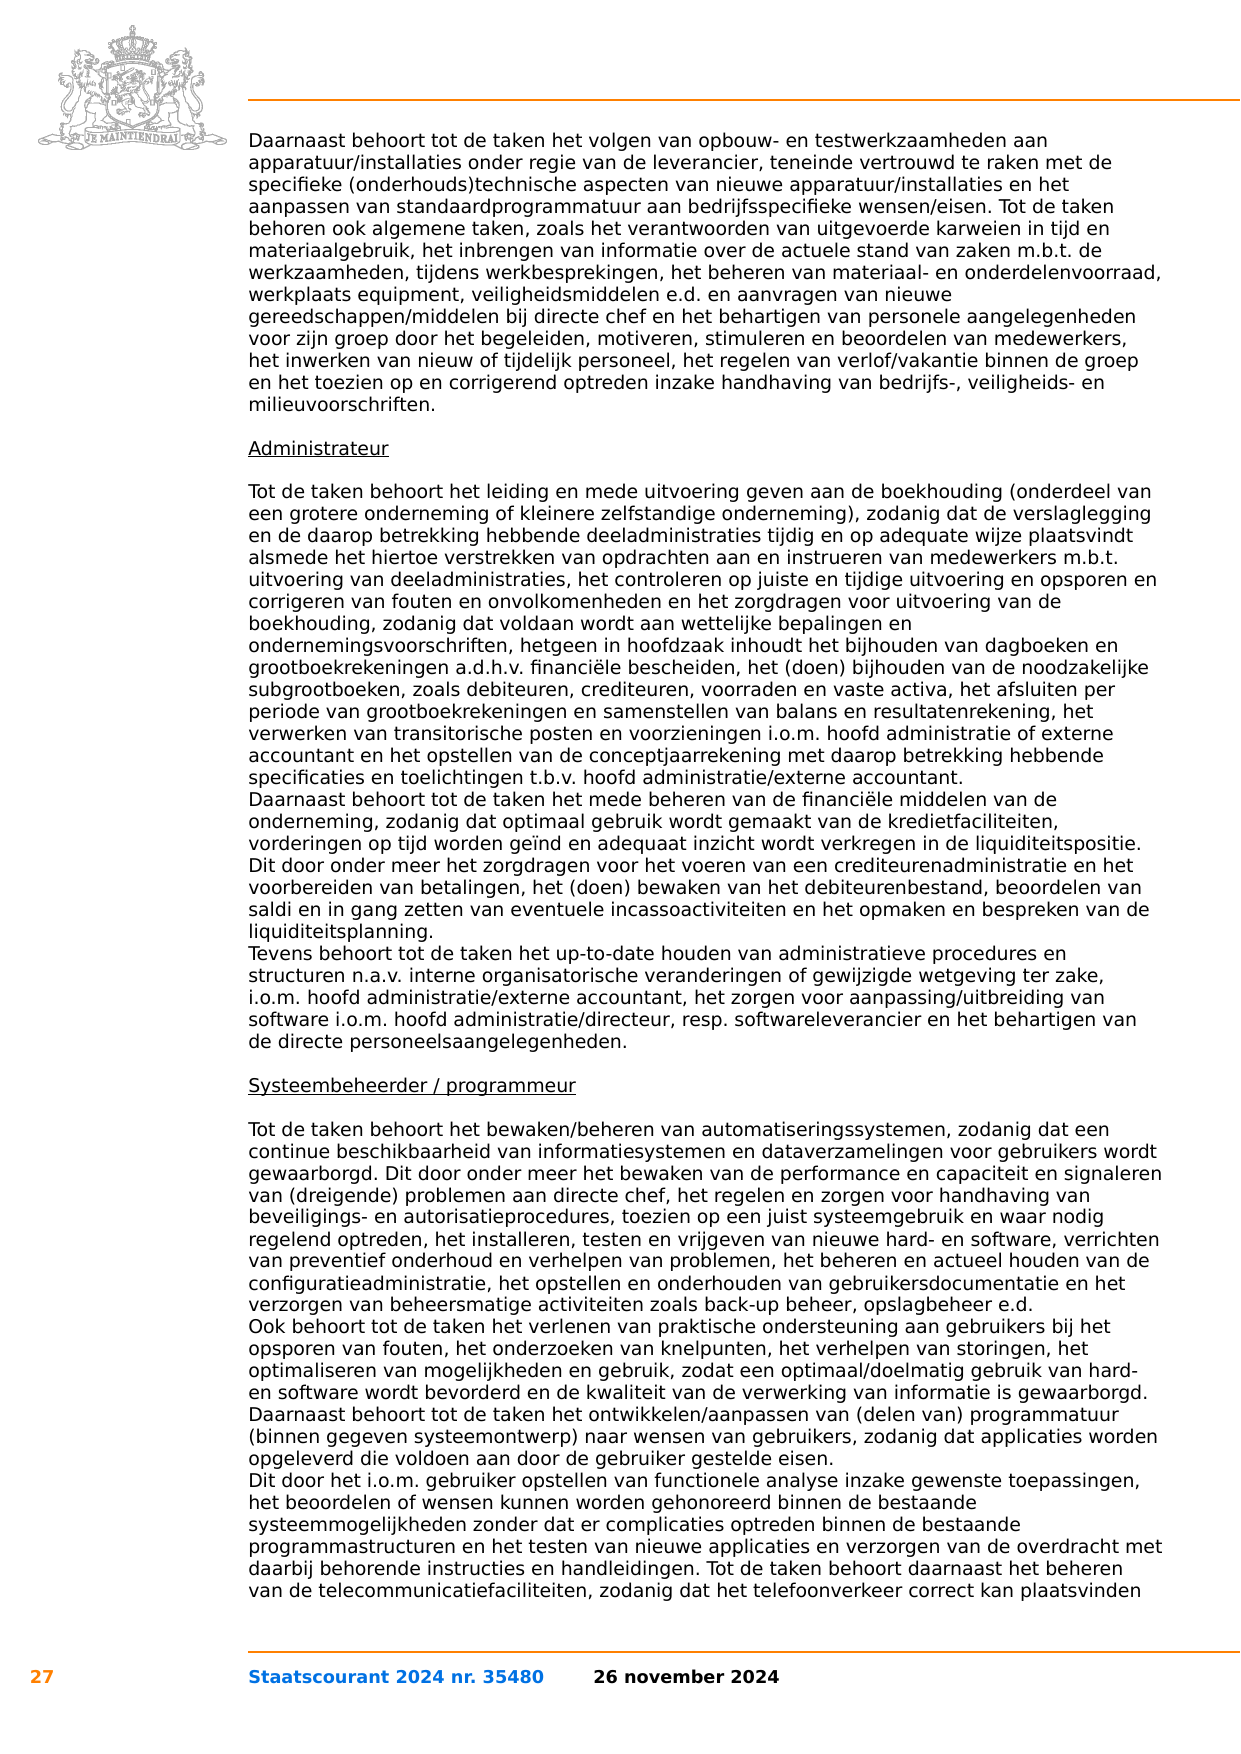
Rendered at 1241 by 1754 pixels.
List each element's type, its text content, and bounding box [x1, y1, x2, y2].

text Daarnaast behoort tot de taken het volgen van opbouw- en testwerkzaamheden aan apparatuur/installaties onder regie van de leverancier, teneinde vertrouwd te raken met de specifieke (onderhouds)technische aspecten van nieuwe apparatuur/installaties en het aanpassen van standaardprogrammatuur aan bedrijfsspecifieke wensen/eisen. Tot de taken behoren ook algemene taken, zoals het verantwoorden van uitgevoerde karweien in tijd en materiaalgebruik, het inbrengen van informatie over de actuele stand van zaken m.b.t. de werkzaamheden, tijdens werkbesprekingen, het beheren van materiaal- en onderdelenvoorraad, werkplaats equipment, veiligheidsmiddelen e.d. en aanvragen van nieuwe gereedschappen/middelen bij directe chef en het behartigen van personele aangelegenheden voor zijn groep door het begeleiden, motiveren, stimuleren en beoordelen van medewerkers, het inwerken van nieuw of tijdelijk personeel, het regelen van verlof/vakantie binnen de groep en het toezien op en corrigerend optreden inzake handhaving van bedrijfs-, veiligheids- en milieuvoorschriften. [248, 130, 1163, 416]
subtitle Systeembeheerder / programmeur [248, 1075, 1163, 1097]
text Tevens behoort tot de taken het up-to-date houden van administratieve procedures en structuren n.a.v. interne organisatorische veranderingen of gewijzigde wetgeving ter zake, i.o.m. hoofd administratie/externe accountant, het zorgen voor aanpassing/uitbreiding van software i.o.m. hoofd administratie/directeur, resp. softwareleverancier en het behartigen van de directe personeelsaangelegenheden. [248, 943, 1163, 1053]
text Dit door het i.o.m. gebruiker opstellen van functionele analyse inzake gewenste toepassingen, het beoordelen of wensen kunnen worden gehonoreerd binnen de bestaande systeemmogelijkheden zonder dat er complicaties optreden binnen de bestaande programmastructuren en het testen van nieuwe applicaties en verzorgen van de overdracht met daarbij behorende instructies en handleidingen. Tot de taken behoort daarnaast het beheren van de telecommunicatiefaciliteiten, zodanig dat het telefoonverkeer correct kan plaatsvinden [248, 1470, 1163, 1602]
subtitle Administrateur [248, 437, 1163, 459]
picture [38, 25, 227, 150]
text Daarnaast behoort tot de taken het ontwikkelen/aanpassen van (delen van) programmatuur (binnen gegeven systeemontwerp) naar wensen van gebruikers, zodanig dat applicaties worden opgeleverd die voldoen aan door de gebruiker gestelde eisen. [248, 1404, 1163, 1470]
text Ook behoort tot de taken het verlenen van praktische ondersteuning aan gebruikers bij het opsporen van fouten, het onderzoeken van knelpunten, het verhelpen van storingen, het optimaliseren van mogelijkheden en gebruik, zodat een optimaal/doelmatig gebruik van hard- en software wordt bevorderd en de kwaliteit van de verwerking van informatie is gewaarborgd. [248, 1316, 1163, 1404]
text Tot de taken behoort het bewaken/beheren van automatiseringssystemen, zodanig dat een continue beschikbaarheid van informatiesystemen en dataverzamelingen voor gebruikers wordt gewaarborgd. Dit door onder meer het bewaken van de performance en capaciteit en signaleren van (dreigende) problemen aan directe chef, het regelen en zorgen voor handhaving van beveiligings- en autorisatieprocedures, toezien op een juist systeemgebruik en waar nodig regelend optreden, het installeren, testen en vrijgeven van nieuwe hard- en software, verrichten van preventief onderhoud en verhelpen van problemen, het beheren en actueel houden van de configuratieadministratie, het opstellen en onderhouden van gebruikersdocumentatie en het verzorgen van beheersmatige activiteiten zoals back-up beheer, opslagbeheer e.d. [248, 1118, 1163, 1316]
text Tot de taken behoort het leiding en mede uitvoering geven aan de boekhouding (onderdeel van een grotere onderneming of kleinere zelfstandige onderneming), zodanig dat de verslaglegging en de daarop betrekking hebbende deeladministraties tijdig en op adequate wijze plaatsvindt alsmede het hiertoe verstrekken van opdrachten aan en instrueren van medewerkers m.b.t. uitvoering van deeladministraties, het controleren op juiste en tijdige uitvoering en opsporen en corrigeren van fouten en onvolkomenheden en het zorgdragen voor uitvoering van de boekhouding, zodanig dat voldaan wordt aan wettelijke bepalingen en ondernemingsvoorschriften, hetgeen in hoofdzaak inhoudt het bijhouden van dagboeken en grootboekrekeningen a.d.h.v. financiële bescheiden, het (doen) bijhouden van de noodzakelijke subgrootboeken, zoals debiteuren, crediteuren, voorraden en vaste activa, het afsluiten per periode van grootboekrekeningen en samenstellen van balans en resultatenrekening, het verwerken van transitorische posten en voorzieningen i.o.m. hoofd administratie of externe accountant en het opstellen van de conceptjaarrekening met daarop betrekking hebbende specificaties en toelichtingen t.b.v. hoofd administratie/externe accountant. [248, 481, 1163, 789]
text Daarnaast behoort tot de taken het mede beheren van de financiële middelen van de onderneming, zodanig dat optimaal gebruik wordt gemaakt van de kredietfaciliteiten, vorderingen op tijd worden geïnd en adequaat inzicht wordt verkregen in de liquiditeitspositie. Dit door onder meer het zorgdragen voor het voeren van een crediteurenadministratie en het voorbereiden van betalingen, het (doen) bewaken van het debiteurenbestand, beoordelen van saldi en in gang zetten van eventuele incassoactiviteiten en het opmaken en bespreken van de liquiditeitsplanning. [248, 789, 1163, 943]
